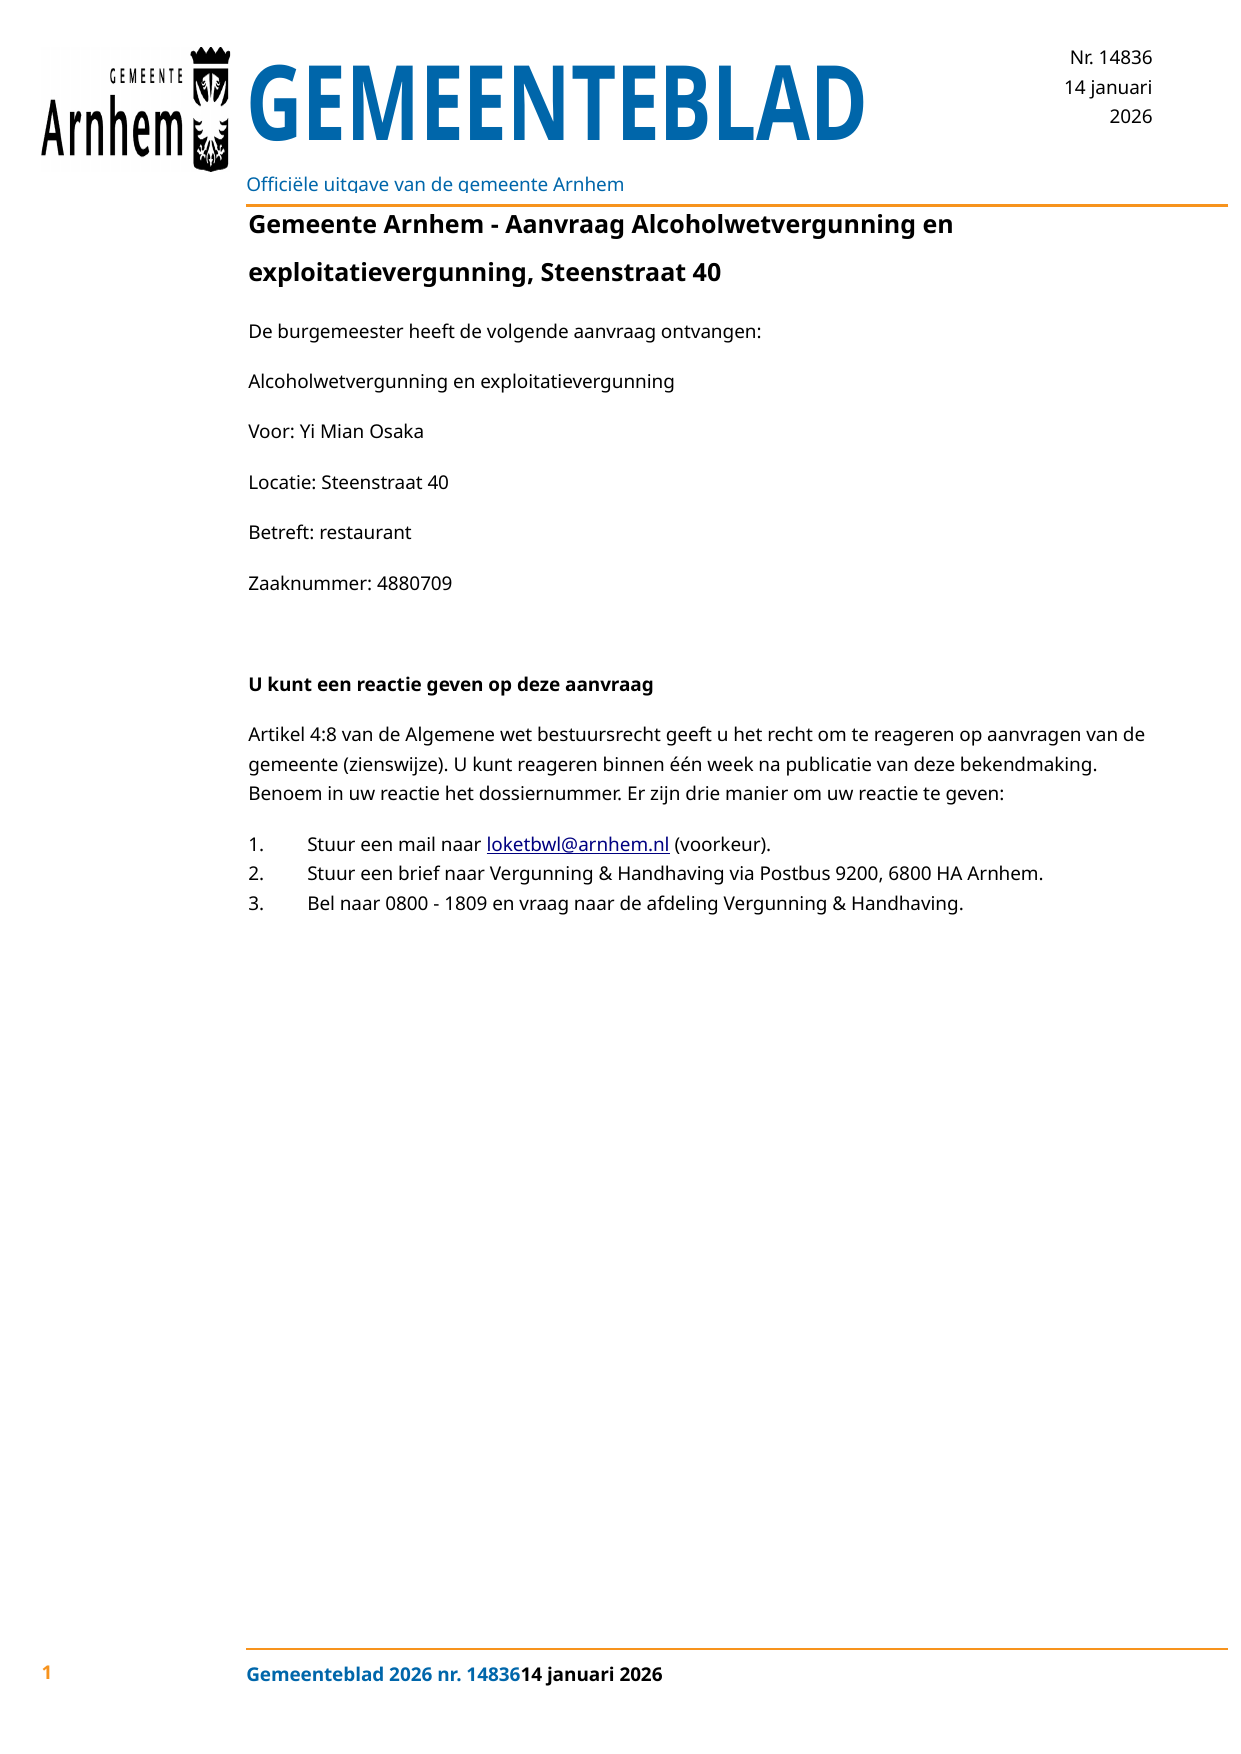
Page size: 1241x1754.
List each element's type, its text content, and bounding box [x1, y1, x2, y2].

text Voor: Yi Mian Osaka [248, 419, 1152, 444]
text U kunt een reactie geven op deze aanvraag [248, 671, 1152, 697]
text Locatie: Steenstraat 40 [248, 469, 1152, 495]
list Bel naar 0800 - 1809 en vraag naar de afdeling Vergunning & Handhaving. [248, 890, 1152, 916]
picture [41, 47, 231, 172]
list Stuur een mail naar loketbwl@arnhem.nl (voorkeur). [248, 831, 1152, 857]
text Gemeente Arnhem - Aanvraag Alcoholwetvergunning en exploitatievergunning, Steenstraat 40 [248, 207, 1152, 288]
list Stuur een brief naar Vergunning & Handhaving via Postbus 9200, 6800 HA Arnhem. [248, 860, 1152, 886]
text De burgemeester heeft de volgende aanvraag ontvangen: [248, 318, 1152, 344]
text Zaaknummer: 4880709 [248, 570, 1152, 596]
text Artikel 4:8 van de Algemene wet bestuursrecht geeft u het recht om te reageren op aanvragen van de gemeente (zienswijze). U kunt reageren binnen één week na publicatie van deze bekendmaking. Benoem in uw reactie het dossiernummer. Er zijn drie manier om uw reactie te geven: [248, 721, 1152, 806]
text Alcoholwetvergunning en exploitatievergunning [248, 368, 1152, 394]
text Betreft: restaurant [248, 519, 1152, 545]
